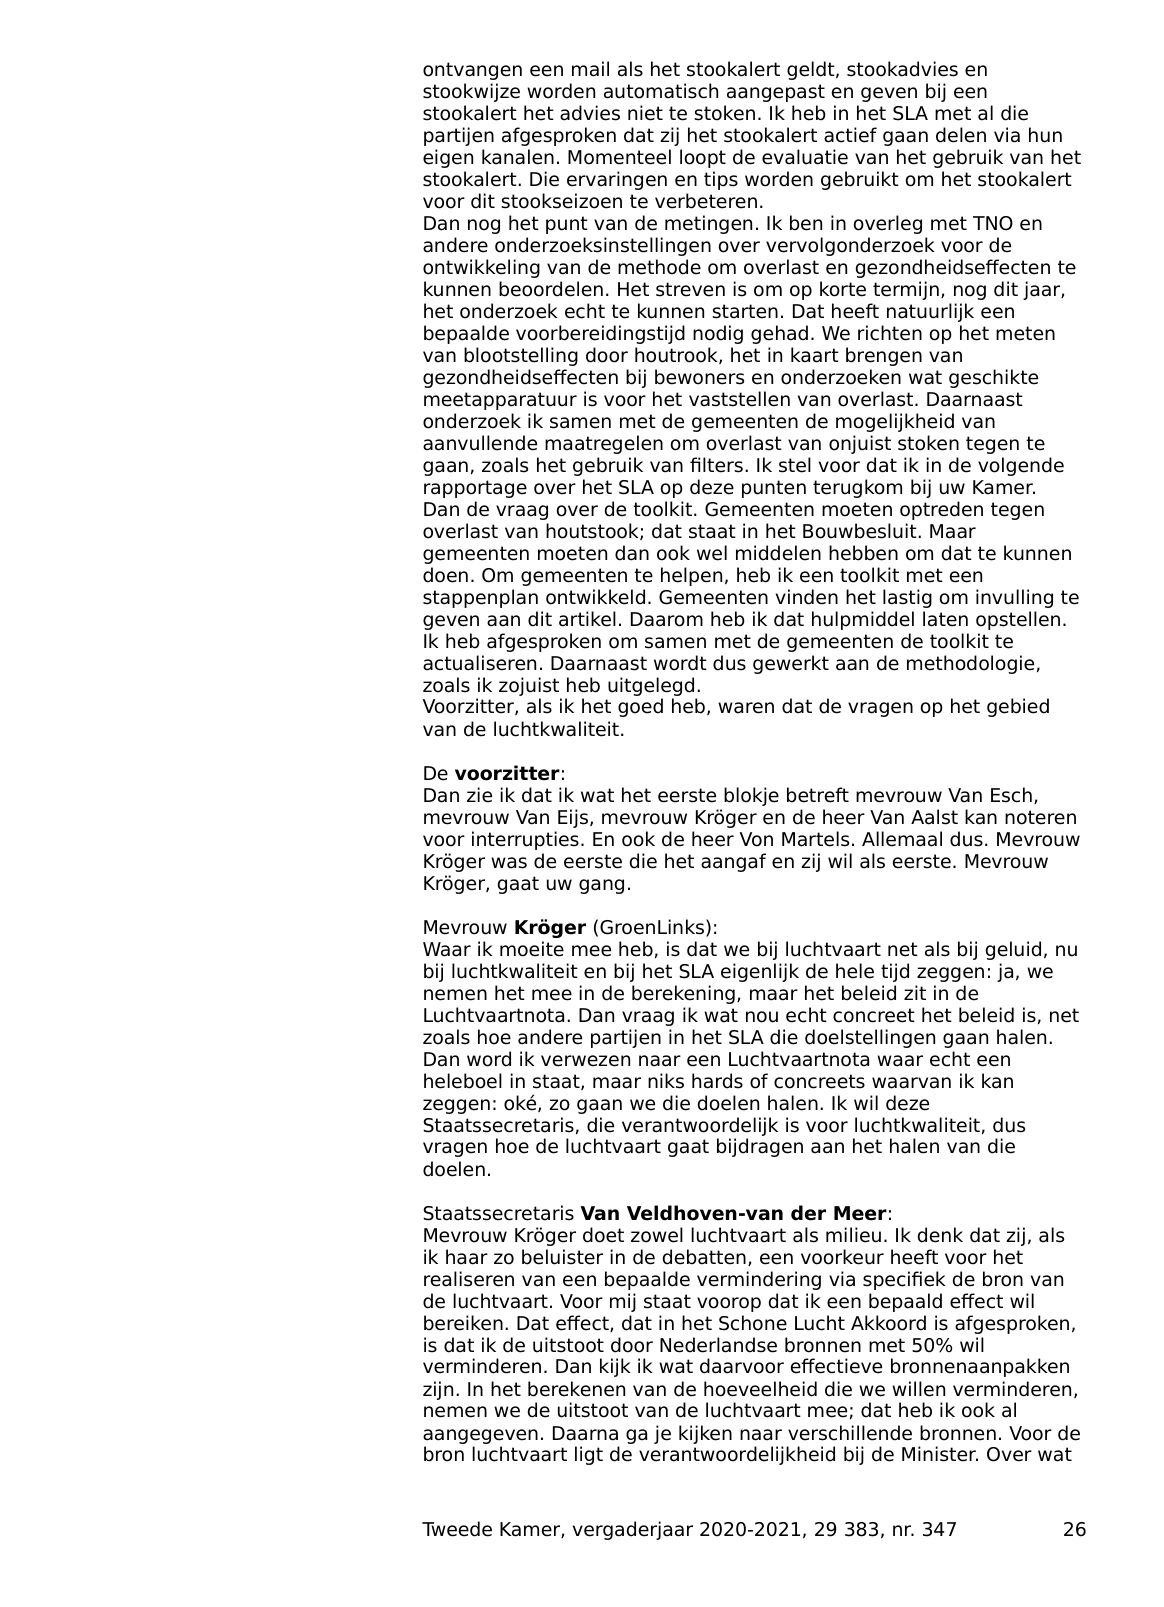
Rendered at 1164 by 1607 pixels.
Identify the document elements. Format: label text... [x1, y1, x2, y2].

text Staatssecretaris Van Veldhoven-van der Meer: [422, 1203, 1087, 1224]
text Dan nog het punt van de metingen. Ik ben in overleg met TNO en andere onderzoeksinstellingen over vervolgonderzoek voor de ontwikkeling van de methode om overlast en gezondheidseffecten te kunnen beoordelen. Het streven is om op korte termijn, nog dit jaar, het onderzoek echt te kunnen starten. Dat heeft natuurlijk een bepaalde voorbereidingstijd nodig gehad. We richten op het meten van blootstelling door houtrook, het in kaart brengen van gezondheidseffecten bij bewoners en onderzoeken wat geschikte meetapparatuur is voor het vaststellen van overlast. Daarnaast onderzoek ik samen met de gemeenten de mogelijkheid van aanvullende maatregelen om overlast van onjuist stoken tegen te gaan, zoals het gebruik van filters. Ik stel voor dat ik in de volgende rapportage over het SLA op deze punten terugkom bij uw Kamer. [422, 213, 1087, 499]
text De voorzitter: [422, 763, 1087, 784]
text Mevrouw Kröger doet zowel luchtvaart als milieu. Ik denk dat zij, als ik haar zo beluister in de debatten, een voorkeur heeft voor het realiseren van een bepaalde vermindering via specifiek de bron van de luchtvaart. Voor mij staat voorop dat ik een bepaald effect wil bereiken. Dat effect, dat in het Schone Lucht Akkoord is afgesproken, is dat ik de uitstoot door Nederlandse bronnen met 50% wil verminderen. Dan kijk ik wat daarvoor effectieve bronnenaanpakken zijn. In het berekenen van de hoeveelheid die we willen verminderen, nemen we de uitstoot van de luchtvaart mee; dat heb ik ook al aangegeven. Daarna ga je kijken naar verschillende bronnen. Voor de bron luchtvaart ligt de verantwoordelijkheid bij de Minister. Over wat [422, 1224, 1087, 1466]
text Mevrouw Kröger (GroenLinks): [422, 917, 1087, 939]
text ontvangen een mail als het stookalert geldt, stookadvies en stookwijze worden automatisch aangepast en geven bij een stookalert het advies niet te stoken. Ik heb in het SLA met al die partijen afgesproken dat zij het stookalert actief gaan delen via hun eigen kanalen. Momenteel loopt de evaluatie van het gebruik van het stookalert. Die ervaringen en tips worden gebruikt om het stookalert voor dit stookseizoen te verbeteren. [422, 59, 1087, 213]
text Dan de vraag over de toolkit. Gemeenten moeten optreden tegen overlast van houtstook; dat staat in het Bouwbesluit. Maar gemeenten moeten dan ook wel middelen hebben om dat te kunnen doen. Om gemeenten te helpen, heb ik een toolkit met een stappenplan ontwikkeld. Gemeenten vinden het lastig om invulling te geven aan dit artikel. Daarom heb ik dat hulpmiddel laten opstellen. Ik heb afgesproken om samen met de gemeenten de toolkit te actualiseren. Daarnaast wordt dus gewerkt aan de methodologie, zoals ik zojuist heb uitgelegd. [422, 499, 1087, 696]
text Voorzitter, als ik het goed heb, waren dat de vragen op het gebied van de luchtkwaliteit. [422, 696, 1087, 740]
text Waar ik moeite mee heb, is dat we bij luchtvaart net als bij geluid, nu bij luchtkwaliteit en bij het SLA eigenlijk de hele tijd zeggen: ja, we nemen het mee in de berekening, maar het beleid zit in de Luchtvaartnota. Dan vraag ik wat nou echt concreet het beleid is, net zoals hoe andere partijen in het SLA die doelstellingen gaan halen. Dan word ik verwezen naar een Luchtvaartnota waar echt een heleboel in staat, maar niks hards of concreets waarvan ik kan zeggen: oké, zo gaan we die doelen halen. Ik wil deze Staatssecretaris, die verantwoordelijk is voor luchtkwaliteit, dus vragen hoe de luchtvaart gaat bijdragen aan het halen van die doelen. [422, 939, 1087, 1180]
text Dan zie ik dat ik wat het eerste blokje betreft mevrouw Van Esch, mevrouw Van Eijs, mevrouw Kröger en de heer Van Aalst kan noteren voor interrupties. En ook de heer Von Martels. Allemaal dus. Mevrouw Kröger was de eerste die het aangaf en zij wil als eerste. Mevrouw Kröger, gaat uw gang. [422, 784, 1087, 894]
